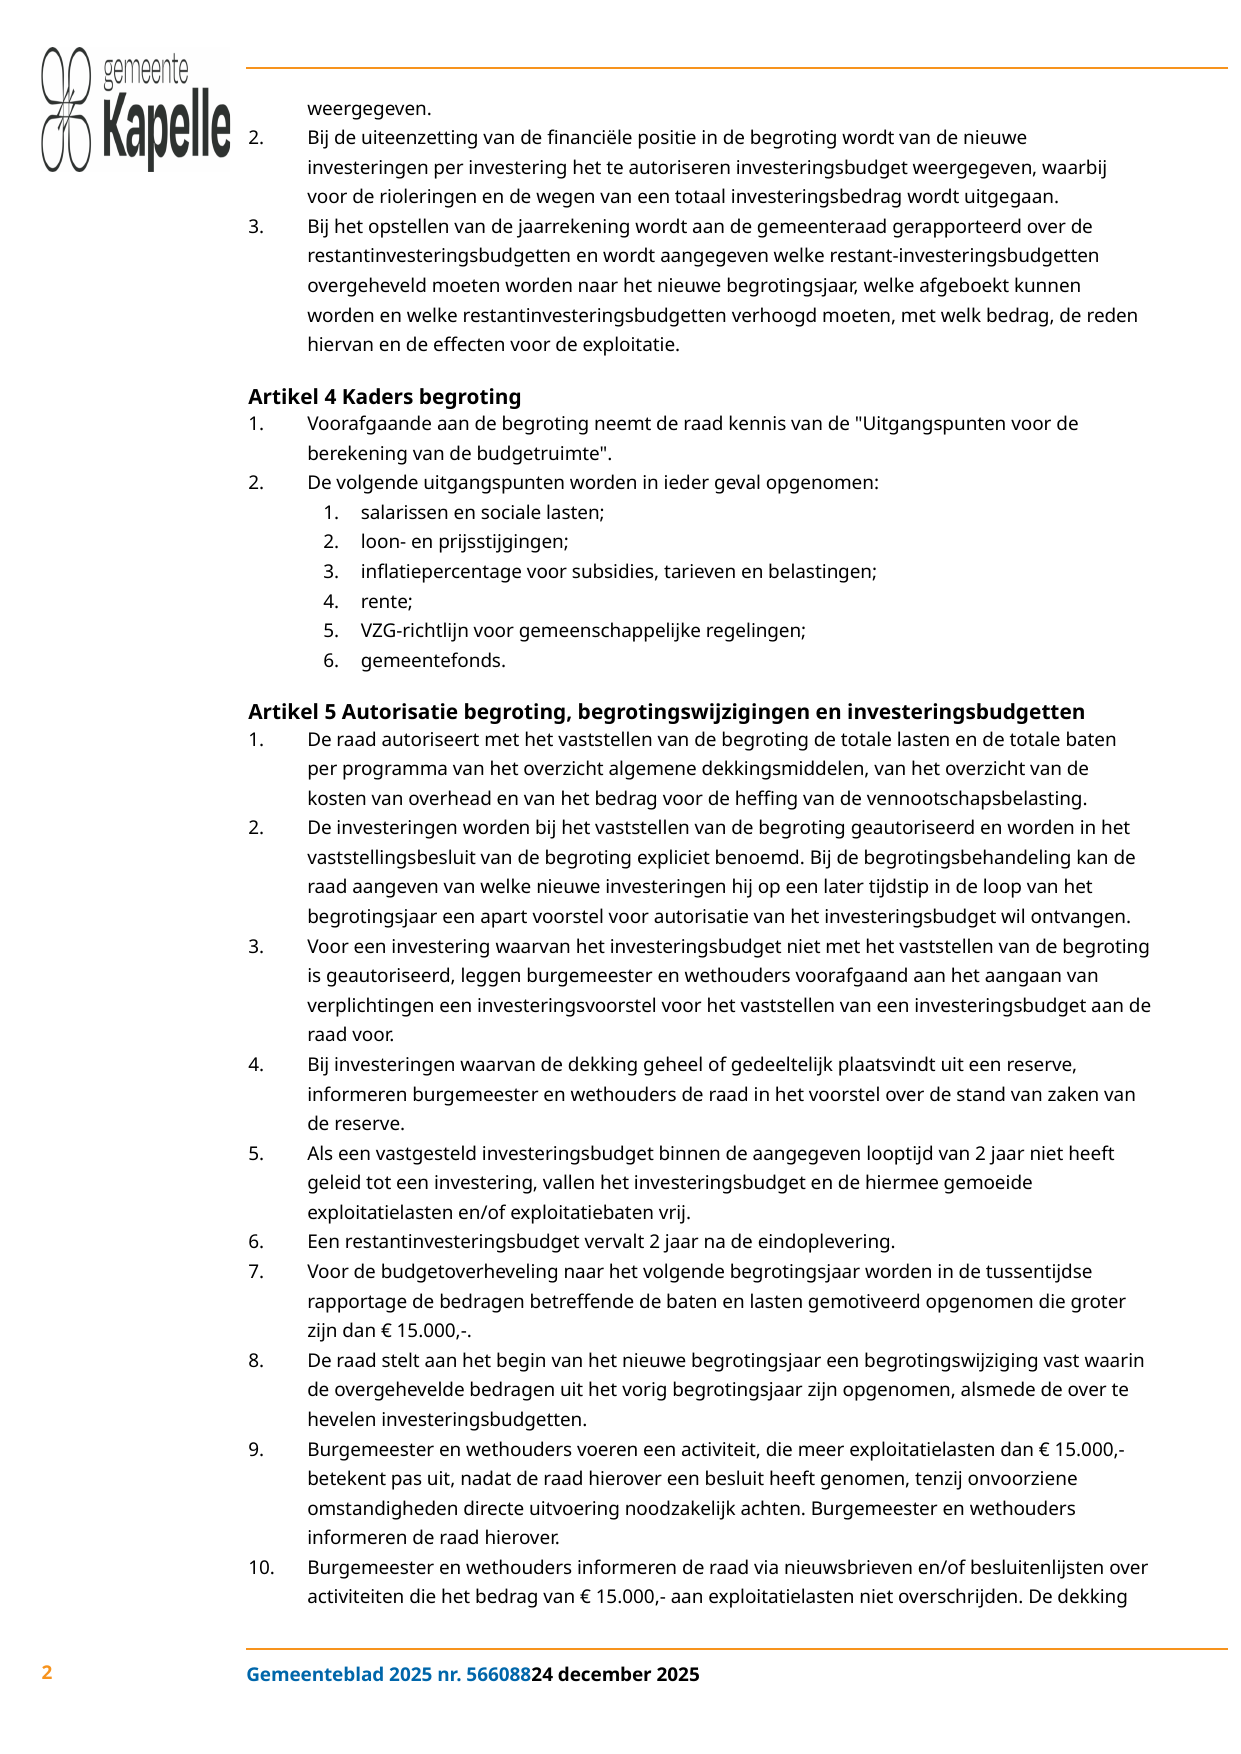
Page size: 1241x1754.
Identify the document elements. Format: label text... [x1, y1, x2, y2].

list Burgemeester en wethouders voeren een activiteit, die meer exploitatielasten dan € 15.000,- betekent pas uit, nadat de raad hierover een besluit heeft genomen, tenzij onvoorziene omstandigheden directe uitvoering noodzakelijk achten. Burgemeester en wethouders informeren de raad hierover. [248, 1436, 1152, 1550]
list rente; [323, 588, 1152, 613]
list salarissen en sociale lasten; [323, 499, 1152, 525]
list Bij de uiteenzetting van de financiële positie in de begroting wordt van de nieuwe investeringen per investering het te autoriseren investeringsbudget weergegeven, waarbij voor de rioleringen en de wegen van een totaal investeringsbedrag wordt uitgegaan. [248, 124, 1152, 209]
list Bij investeringen waarvan de dekking geheel of gedeeltelijk plaatsvindt uit een reserve, informeren burgemeester en wethouders de raad in het voorstel over de stand van zaken van de reserve. [248, 1051, 1152, 1136]
text Artikel 4 Kaders begroting [248, 382, 1152, 410]
list Voorafgaande aan de begroting neemt de raad kennis van de "Uitgangspunten voor de berekening van de budgetruimte". [248, 410, 1152, 466]
list VZG-richtlijn voor gemeenschappelijke regelingen; [323, 617, 1152, 643]
picture [41, 47, 231, 172]
list De volgende uitgangspunten worden in ieder geval opgenomen: [248, 469, 1152, 495]
text Artikel 5 Autorisatie begroting, begrotingswijzigingen en investeringsbudgetten [248, 697, 1152, 726]
list weergegeven. [248, 95, 1152, 121]
list De raad autoriseert met het vaststellen van de begroting de totale lasten en de totale baten per programma van het overzicht algemene dekkingsmiddelen, van het overzicht van de kosten van overhead en van het bedrag voor de heffing van de vennootschapsbelasting. [248, 726, 1152, 811]
list De investeringen worden bij het vaststellen van de begroting geautoriseerd en worden in het vaststellingsbesluit van de begroting expliciet benoemd. Bij de begrotingsbehandeling kan de raad aangeven van welke nieuwe investeringen hij op een later tijdstip in de loop van het begrotingsjaar een apart voorstel voor autorisatie van het investeringsbudget wil ontvangen. [248, 814, 1152, 929]
list Voor de budgetoverheveling naar het volgende begrotingsjaar worden in de tussentijdse rapportage de bedragen betreffende de baten en lasten gemotiveerd opgenomen die groter zijn dan € 15.000,-. [248, 1258, 1152, 1343]
list Een restantinvesteringsbudget vervalt 2 jaar na de eindoplevering. [248, 1229, 1152, 1254]
list inflatiepercentage voor subsidies, tarieven en belastingen; [323, 558, 1152, 584]
list De raad stelt aan het begin van het nieuwe begrotingsjaar een begrotingswijziging vast waarin de overgehevelde bedragen uit het vorig begrotingsjaar zijn opgenomen, alsmede de over te hevelen investeringsbudgetten. [248, 1347, 1152, 1432]
list Voor een investering waarvan het investeringsbudget niet met het vaststellen van de begroting is geautoriseerd, leggen burgemeester en wethouders voorafgaand aan het aangaan van verplichtingen een investeringsvoorstel voor het vaststellen van een investeringsbudget aan de raad voor. [248, 933, 1152, 1047]
list Bij het opstellen van de jaarrekening wordt aan de gemeenteraad gerapporteerd over de restant­investeringsbudgetten en wordt aangegeven welke restant-investeringsbudgetten overgeheveld moeten worden naar het nieuwe begrotingsjaar, welke afgeboekt kunnen worden en welke restant­investeringsbudgetten verhoogd moeten, met welk bedrag, de reden hiervan en de effecten voor de exploitatie. [248, 213, 1152, 357]
list loon- en prijsstijgingen; [323, 529, 1152, 554]
list Als een vastgesteld investeringsbudget binnen de aangegeven looptijd van 2 jaar niet heeft geleid tot een investering, vallen het investeringsbudget en de hiermee gemoeide exploitatielasten en/of exploitatiebaten vrij. [248, 1140, 1152, 1225]
list Burgemeester en wethouders informeren de raad via nieuwsbrieven en/of besluitenlijsten over activiteiten die het bedrag van € 15.000,- aan exploitatielasten niet overschrijden. De dekking [248, 1554, 1152, 1609]
list gemeentefonds. [323, 647, 1152, 673]
